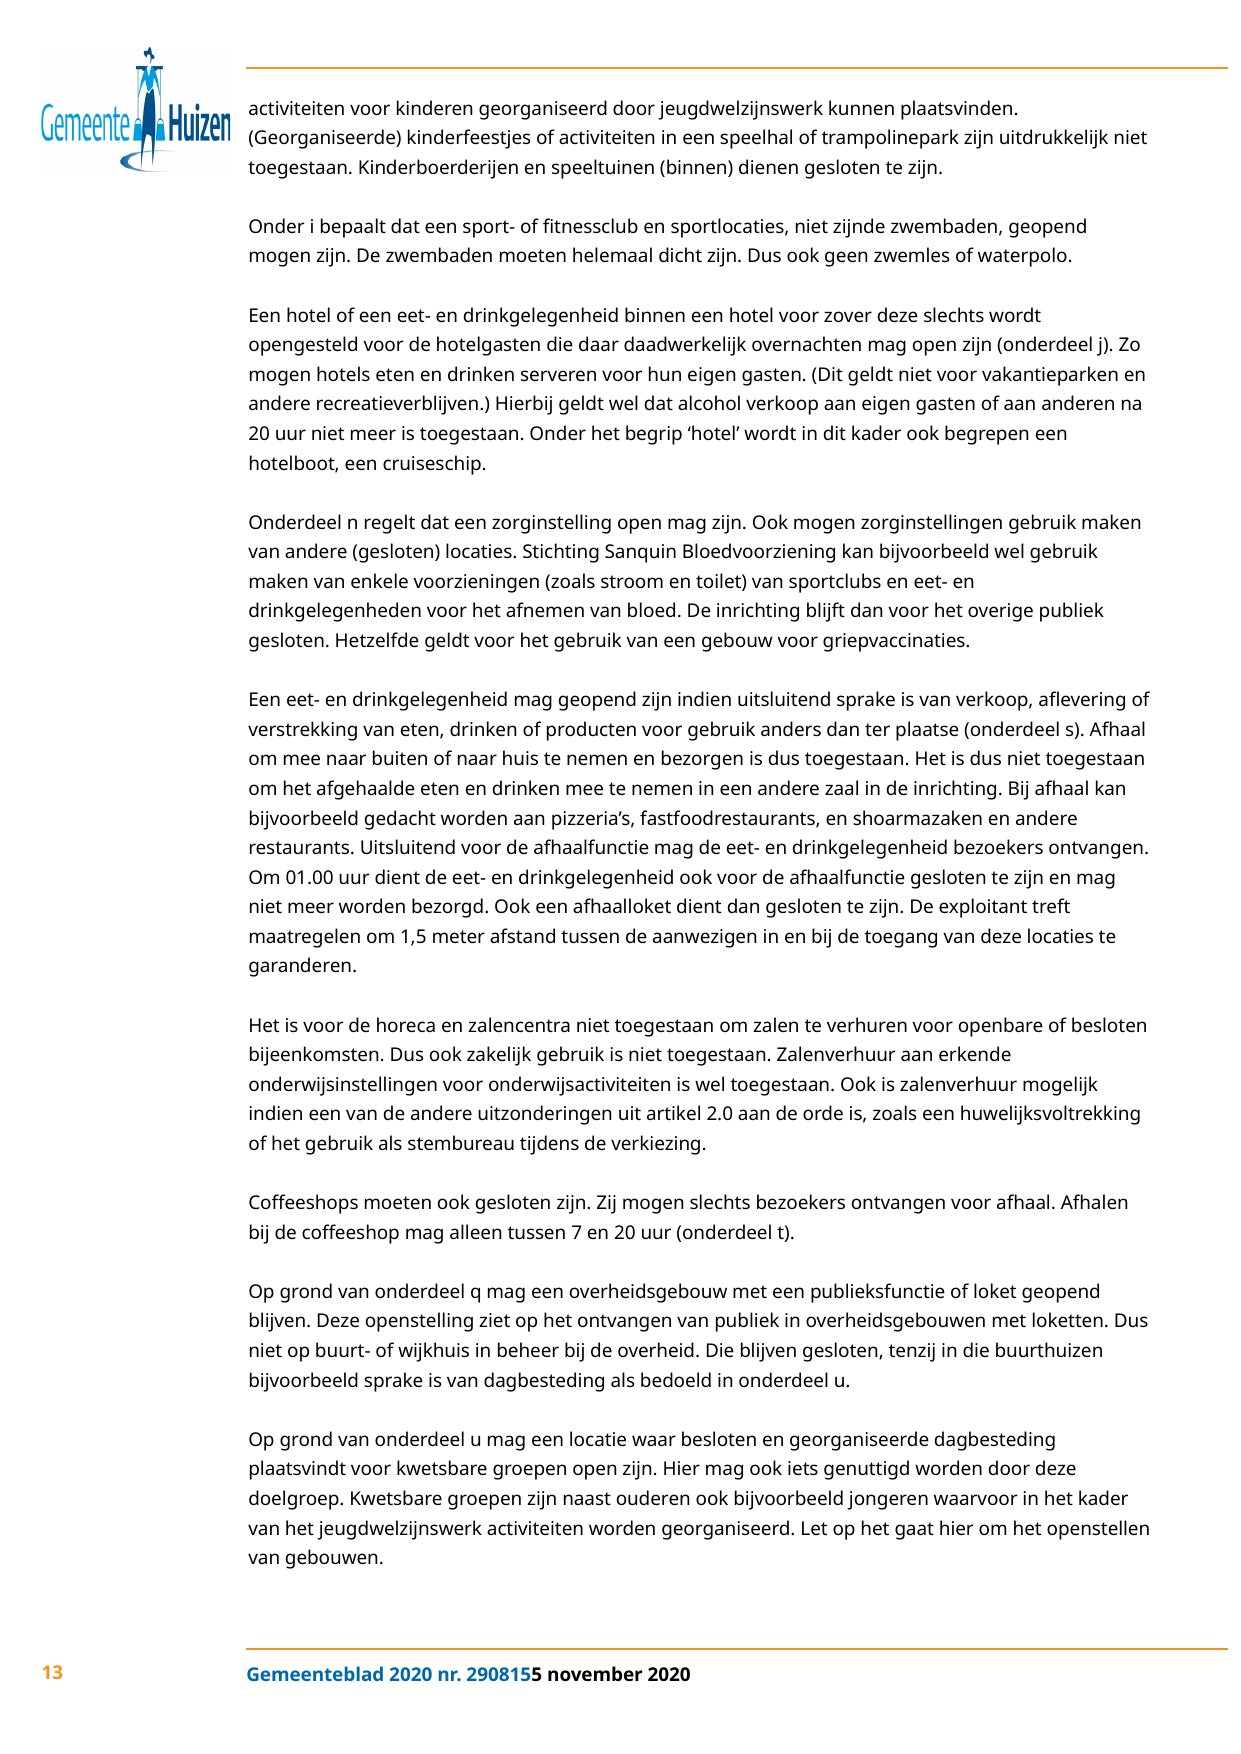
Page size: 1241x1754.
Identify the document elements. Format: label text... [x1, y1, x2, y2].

text Onder i bepaalt dat een sport- of fitnessclub en sportlocaties, niet zijnde zwembaden, geopend mogen zijn. De zwembaden moeten helemaal dicht zijn. Dus ook geen zwemles of waterpolo. [248, 213, 1152, 268]
text Een eet- en drinkgelegenheid mag geopend zijn indien uitsluitend sprake is van verkoop, aflevering of verstrekking van eten, drinken of producten voor gebruik anders dan ter plaatse (onderdeel s). Afhaal om mee naar buiten of naar huis te nemen en bezorgen is dus toegestaan. Het is dus niet toegestaan om het afgehaalde eten en drinken mee te nemen in een andere zaal in de inrichting. Bij afhaal kan bijvoorbeeld gedacht worden aan pizzeria’s, fastfoodrestaurants, en shoarmazaken en andere restaurants. Uitsluitend voor de afhaalfunctie mag de eet- en drinkgelegenheid bezoekers ontvangen. Om 01.00 uur dient de eet- en drinkgelegenheid ook voor de afhaalfunctie gesloten te zijn en mag niet meer worden bezorgd. Ook een afhaalloket dient dan gesloten te zijn. De exploitant treft maatregelen om 1,5 meter afstand tussen de aanwezigen in en bij de toegang van deze locaties te garanderen. [248, 686, 1152, 978]
text activiteiten voor kinderen georganiseerd door jeugdwelzijnswerk kunnen plaatsvinden. (Georganiseerde) kinderfeestjes of activiteiten in een speelhal of trampolinepark zijn uitdrukkelijk niet toegestaan. Kinderboerderijen en speeltuinen (binnen) dienen gesloten te zijn. [248, 95, 1152, 180]
text Op grond van onderdeel u mag een locatie waar besloten en georganiseerde dagbesteding plaatsvindt voor kwetsbare groepen open zijn. Hier mag ook iets genuttigd worden door deze doelgroep. Kwetsbare groepen zijn naast ouderen ook bijvoorbeeld jongeren waarvoor in het kader van het jeugdwelzijnswerk activiteiten worden georganiseerd. Let op het gaat hier om het openstellen van gebouwen. [248, 1426, 1152, 1570]
text Coffeeshops moeten ook gesloten zijn. Zij mogen slechts bezoekers ontvangen voor afhaal. Afhalen bij de coffeeshop mag alleen tussen 7 en 20 uur (onderdeel t). [248, 1189, 1152, 1245]
picture [41, 47, 231, 172]
text Een hotel of een eet- en drinkgelegenheid binnen een hotel voor zover deze slechts wordt opengesteld voor de hotelgasten die daar daadwerkelijk overnachten mag open zijn (onderdeel j). Zo mogen hotels eten en drinken serveren voor hun eigen gasten. (Dit geldt niet voor vakantieparken en andere recreatieverblijven.) Hierbij geldt wel dat alcohol verkoop aan eigen gasten of aan anderen na 20 uur niet meer is toegestaan. Onder het begrip ‘hotel’ wordt in dit kader ook begrepen een hotelboot, een cruiseschip. [248, 302, 1152, 476]
text Op grond van onderdeel q mag een overheidsgebouw met een publieksfunctie of loket geopend blijven. Deze openstelling ziet op het ontvangen van publiek in overheidsgebouwen met loketten. Dus niet op buurt- of wijkhuis in beheer bij de overheid. Die blijven gesloten, tenzij in die buurthuizen bijvoorbeeld sprake is van dagbesteding als bedoeld in onderdeel u. [248, 1278, 1152, 1393]
text Het is voor de horeca en zalencentra niet toegestaan om zalen te verhuren voor openbare of besloten bijeenkomsten. Dus ook zakelijk gebruik is niet toegestaan. Zalenverhuur aan erkende onderwijsinstellingen voor onderwijsactiviteiten is wel toegestaan. Ook is zalenverhuur mogelijk indien een van de andere uitzonderingen uit artikel 2.0 aan de orde is, zoals een huwelijksvoltrekking of het gebruik als stembureau tijdens de verkiezing. [248, 1012, 1152, 1156]
text Onderdeel n regelt dat een zorginstelling open mag zijn. Ook mogen zorginstellingen gebruik maken van andere (gesloten) locaties. Stichting Sanquin Bloedvoorziening kan bijvoorbeeld wel gebruik maken van enkele voorzieningen (zoals stroom en toilet) van sportclubs en eet- en drinkgelegenheden voor het afnemen van bloed. De inrichting blijft dan voor het overige publiek gesloten. Hetzelfde geldt voor het gebruik van een gebouw voor griepvaccinaties. [248, 509, 1152, 653]
